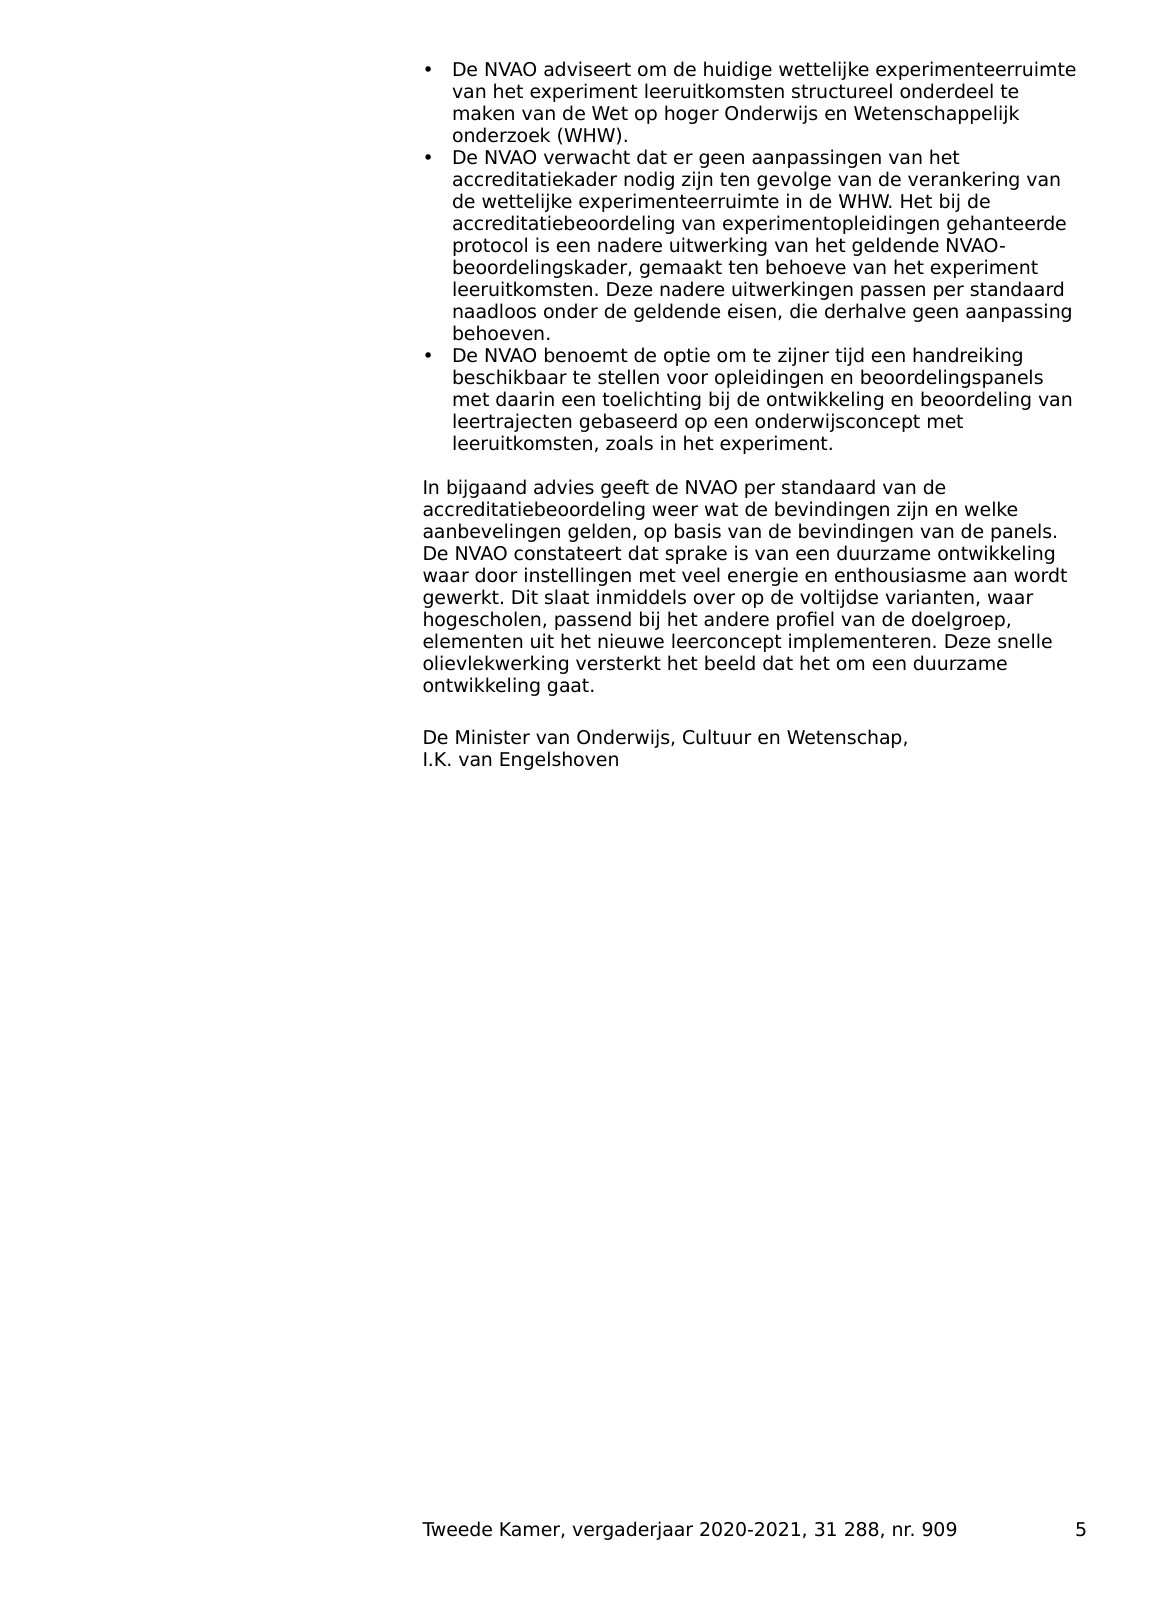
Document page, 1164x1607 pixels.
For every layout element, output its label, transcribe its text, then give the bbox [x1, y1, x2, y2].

text • De NVAO adviseert om de huidige wettelijke experimenteerruimte van het experiment leeruitkomsten structureel onderdeel te maken van de Wet op hoger Onderwijs en Wetenschappelijk onderzoek (WHW). [422, 59, 1087, 147]
text • De NVAO verwacht dat er geen aanpassingen van het accreditatiekader nodig zijn ten gevolge van de verankering van de wettelijke experimenteerruimte in de WHW. Het bij de accreditatiebeoordeling van experimentopleidingen gehanteerde protocol is een nadere uitwerking van het geldende NVAO-beoordelingskader, gemaakt ten behoeve van het experiment leeruitkomsten. Deze nadere uitwerkingen passen per standaard naadloos onder de geldende eisen, die derhalve geen aanpassing behoeven. [422, 147, 1087, 345]
text • De NVAO benoemt de optie om te zijner tijd een handreiking beschikbaar te stellen voor opleidingen en beoordelingspanels met daarin een toelichting bij de ontwikkeling en beoordeling van leertrajecten gebaseerd op een onderwijsconcept met leeruitkomsten, zoals in het experiment. [422, 345, 1087, 455]
text In bijgaand advies geeft de NVAO per standaard van de accreditatiebeoordeling weer wat de bevindingen zijn en welke aanbevelingen gelden, op basis van de bevindingen van de panels. De NVAO constateert dat sprake is van een duurzame ontwikkeling waar door instellingen met veel energie en enthousiasme aan wordt gewerkt. Dit slaat inmiddels over op de voltijdse varianten, waar hogescholen, passend bij het andere profiel van de doelgroep, elementen uit het nieuwe leerconcept implementeren. Deze snelle olievlekwerking versterkt het beeld dat het om een duurzame ontwikkeling gaat. [422, 477, 1087, 697]
text De Minister van Onderwijs, Cultuur en Wetenschap, I.K. van Engelshoven [422, 727, 1087, 771]
